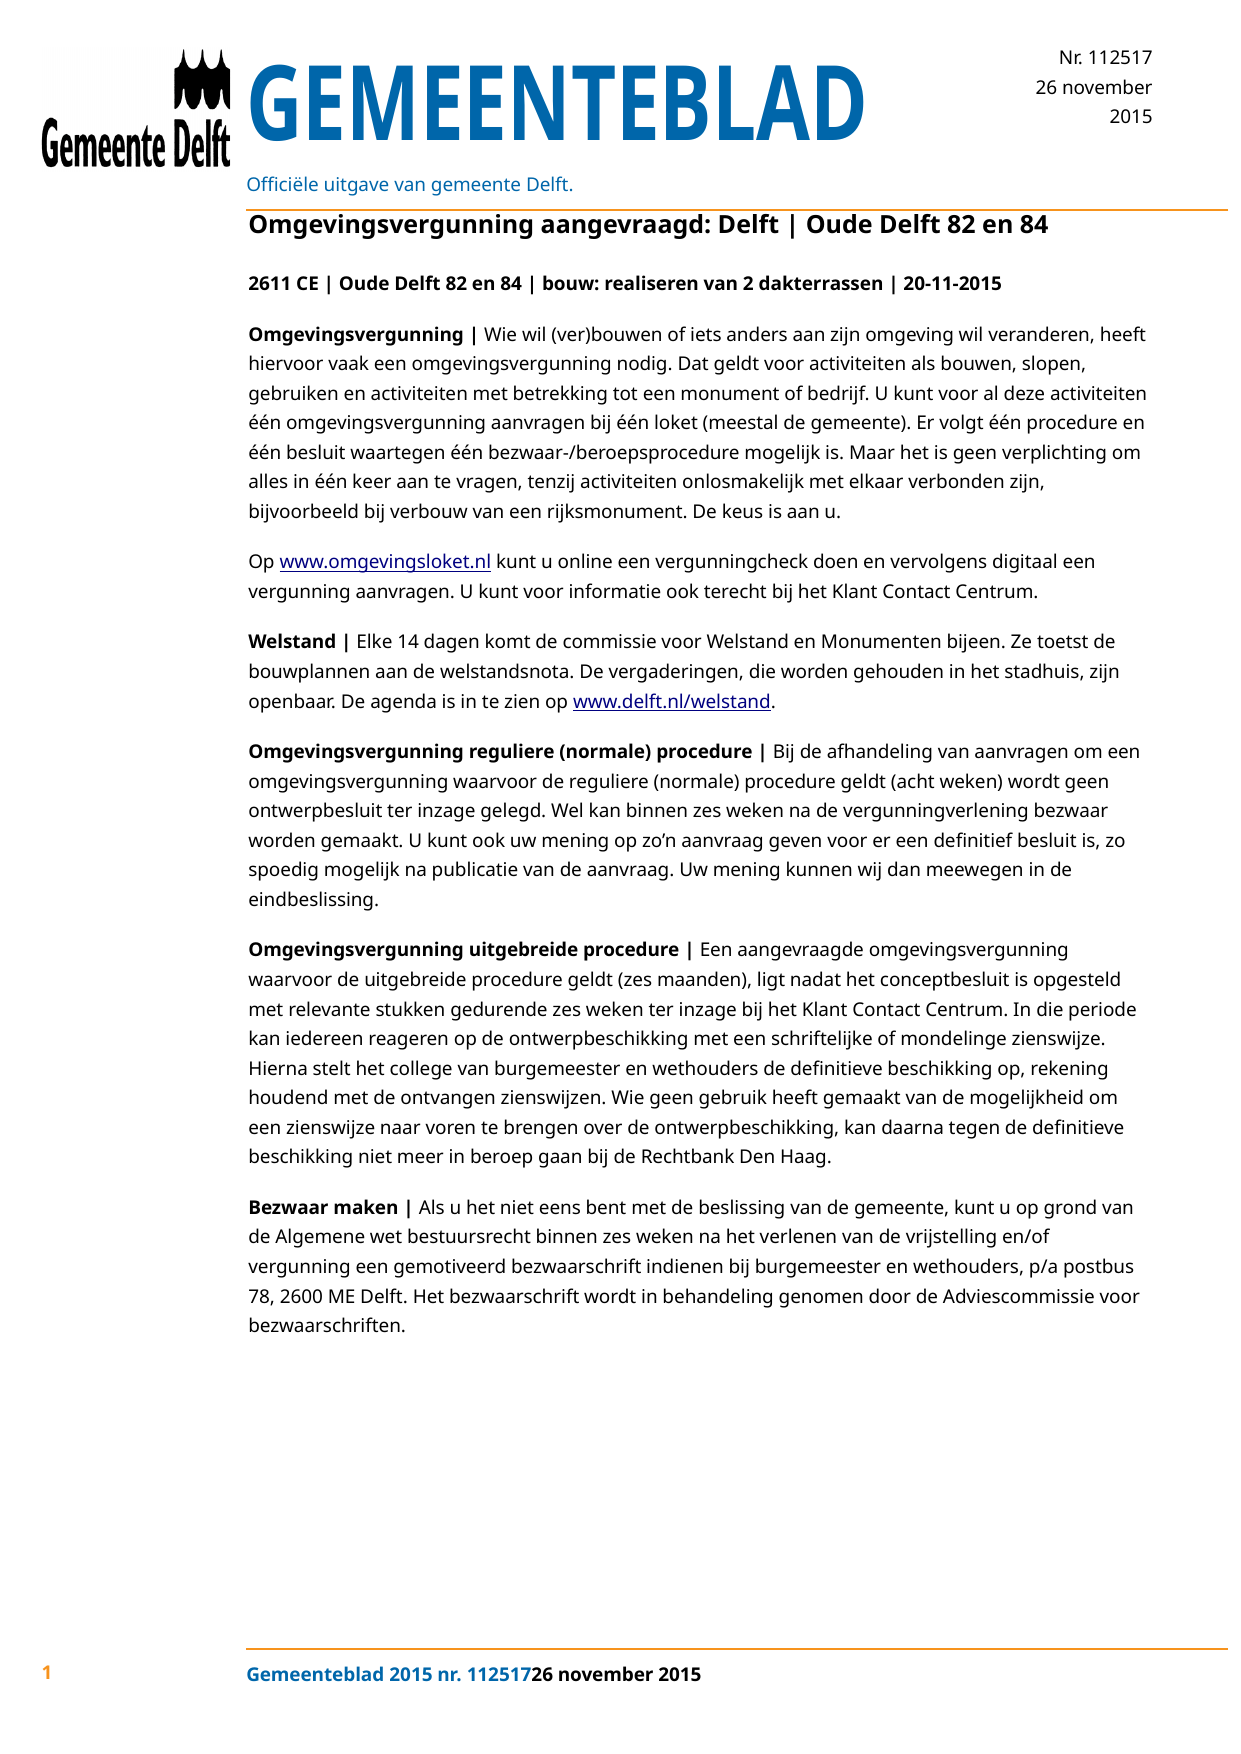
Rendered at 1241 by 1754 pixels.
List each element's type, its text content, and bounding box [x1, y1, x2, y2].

text Welstand | Elke 14 dagen komt de commissie voor Welstand en Monumenten bijeen. Ze toetst de bouwplannen aan de welstandsnota. De vergaderingen, die worden gehouden in het stadhuis, zijn openbaar. De agenda is in te zien op www.delft.nl/welstand. [248, 629, 1152, 713]
text 2611 CE | Oude Delft 82 en 84 | bouw: realiseren van 2 dakterrassen | 20-11-2015 [248, 270, 1152, 296]
text Bezwaar maken | Als u het niet eens bent met de beslissing van de gemeente, kunt u op grond van de Algemene wet bestuursrecht binnen zes weken na het verlenen van de vrijstelling en/of vergunning een gemotiveerd bezwaarschrift indienen bij burgemeester en wethouders, p/a postbus 78, 2600 ME Delft. Het bezwaarschrift wordt in behandeling genomen door de Adviescommissie voor bezwaarschriften. [248, 1194, 1152, 1338]
picture [41, 47, 231, 172]
text Op www.omgevingsloket.nl kunt u online een vergunningcheck doen en vervolgens digitaal een vergunning aanvragen. U kunt voor informatie ook terecht bij het Klant Contact Centrum. [248, 549, 1152, 604]
text Omgevingsvergunning | Wie wil (ver)bouwen of iets anders aan zijn omgeving wil veranderen, heeft hiervoor vaak een omgevingsvergunning nodig. Dat geldt voor activiteiten als bouwen, slopen, gebruiken en activiteiten met betrekking tot een monument of bedrijf. U kunt voor al deze activiteiten één omgevingsvergunning aanvragen bij één loket (meestal de gemeente). Er volgt één procedure en één besluit waartegen één bezwaar-/beroepsprocedure mogelijk is. Maar het is geen verplichting om alles in één keer aan te vragen, tenzij activiteiten onlosmakelijk met elkaar verbonden zijn, bijvoorbeeld bij verbouw van een rijksmonument. De keus is aan u. [248, 321, 1152, 524]
text Omgevingsvergunning aangevraagd: Delft | Oude Delft 82 en 84 [248, 211, 1152, 241]
text Omgevingsvergunning reguliere (normale) procedure | Bij de afhandeling van aanvragen om een omgevingsvergunning waarvoor de reguliere (normale) procedure geldt (acht weken) wordt geen ontwerpbesluit ter inzage gelegd. Wel kan binnen zes weken na de vergunningverlening bezwaar worden gemaakt. U kunt ook uw mening op zo’n aanvraag geven voor er een definitief besluit is, zo spoedig mogelijk na publicatie van de aanvraag. Uw mening kunnen wij dan meewegen in de eindbeslissing. [248, 738, 1152, 912]
text Omgevingsvergunning uitgebreide procedure | Een aangevraagde omgevingsvergunning waarvoor de uitgebreide procedure geldt (zes maanden), ligt nadat het conceptbesluit is opgesteld met relevante stukken gedurende zes weken ter inzage bij het Klant Contact Centrum. In die periode kan iedereen reageren op de ontwerpbeschikking met een schriftelijke of mondelinge zienswijze. Hierna stelt het college van burgemeester en wethouders de definitieve beschikking op, rekening houdend met de ontvangen zienswijzen. Wie geen gebruik heeft gemaakt van de mogelijkheid om een zienswijze naar voren te brengen over de ontwerpbeschikking, kan daarna tegen de definitieve beschikking niet meer in beroep gaan bij de Rechtbank Den Haag. [248, 937, 1152, 1169]
